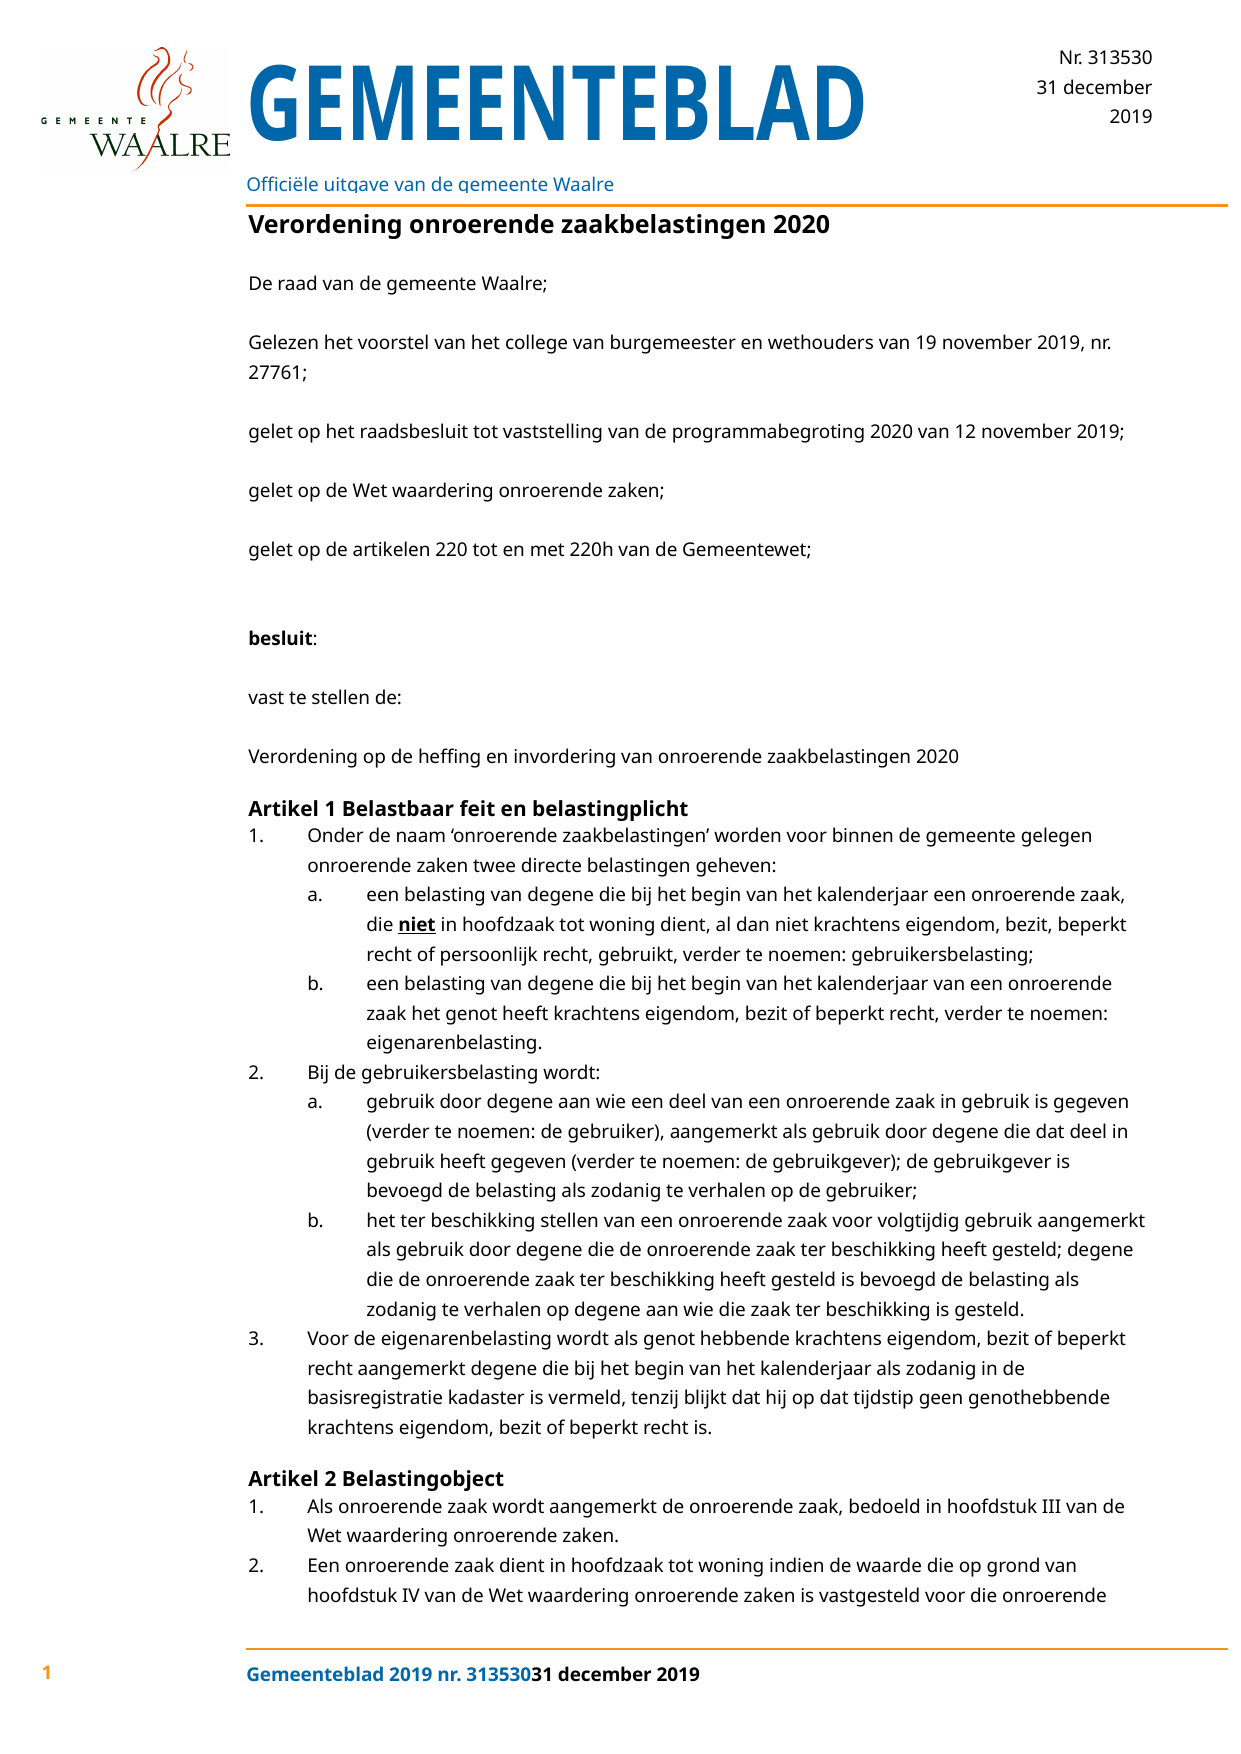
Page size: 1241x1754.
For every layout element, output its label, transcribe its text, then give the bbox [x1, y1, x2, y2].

list Als onroerende zaak wordt aangemerkt de onroerende zaak, bedoeld in hoofdstuk III van de Wet waardering onroerende zaken. [248, 1493, 1152, 1548]
text Artikel 1 Belastbaar feit en belastingplicht [248, 794, 1152, 822]
list Onder de naam ‘onroerende zaakbelastingen’ worden voor binnen de gemeente gelegen onroerende zaken twee directe belastingen geheven: [248, 822, 1152, 878]
text gelet op het raadsbesluit tot vaststelling van de programmabegroting 2020 van 12 november 2019; [248, 418, 1152, 444]
text Verordening op de heffing en invordering van onroerende zaakbelastingen 2020 [248, 744, 1152, 769]
text Verordening onroerende zaakbelastingen 2020 [248, 207, 1152, 241]
text Artikel 2 Belastingobject [248, 1464, 1152, 1493]
picture [41, 47, 231, 172]
text gelet op de artikelen 220 tot en met 220h van de Gemeentewet; [248, 537, 1152, 562]
list een belasting van degene die bij het begin van het kalenderjaar een onroerende zaak, die niet in hoofdzaak tot woning dient, al dan niet krachtens eigendom, bezit, beperkt recht of persoonlijk recht, gebruikt, verder te noemen: gebruikersbelasting; [307, 882, 1152, 967]
list gebruik door degene aan wie een deel van een onroerende zaak in gebruik is gegeven (verder te noemen: de gebruiker), aangemerkt als gebruik door degene die dat deel in gebruik heeft gegeven (verder te noemen: de gebruikgever); de gebruikgever is bevoegd de belasting als zodanig te verhalen op de gebruiker; [307, 1089, 1152, 1203]
list het ter beschikking stellen van een onroerende zaak voor volgtijdig gebruik aangemerkt als gebruik door degene die de onroerende zaak ter beschikking heeft gesteld; degene die de onroerende zaak ter beschikking heeft gesteld is bevoegd de belasting als zodanig te verhalen op degene aan wie die zaak ter beschikking is gesteld. [307, 1207, 1152, 1322]
list een belasting van degene die bij het begin van het kalenderjaar van een onroerende zaak het genot heeft krachtens eigendom, bezit of beperkt recht, verder te noemen: eigenarenbelasting. [307, 970, 1152, 1055]
text besluit: [248, 625, 1152, 651]
list Een onroerende zaak dient in hoofdzaak tot woning indien de waarde die op grond van hoofdstuk IV van de Wet waardering onroerende zaken is vastgesteld voor die onroerende [248, 1552, 1152, 1607]
text De raad van de gemeente Waalre; [248, 270, 1152, 296]
text gelet op de Wet waardering onroerende zaken; [248, 477, 1152, 503]
list Voor de eigenarenbelasting wordt als genot hebbende krachtens eigendom, bezit of beperkt recht aangemerkt degene die bij het begin van het kalenderjaar als zodanig in de basisregistratie kadaster is vermeld, tenzij blijkt dat hij op dat tijdstip geen genothebbende krachtens eigendom, bezit of beperkt recht is. [248, 1325, 1152, 1440]
list Bij de gebruikersbelasting wordt: [248, 1059, 1152, 1085]
text Gelezen het voorstel van het college van burgemeester en wethouders van 19 november 2019, nr. 27761; [248, 329, 1152, 385]
text vast te stellen de: [248, 684, 1152, 710]
